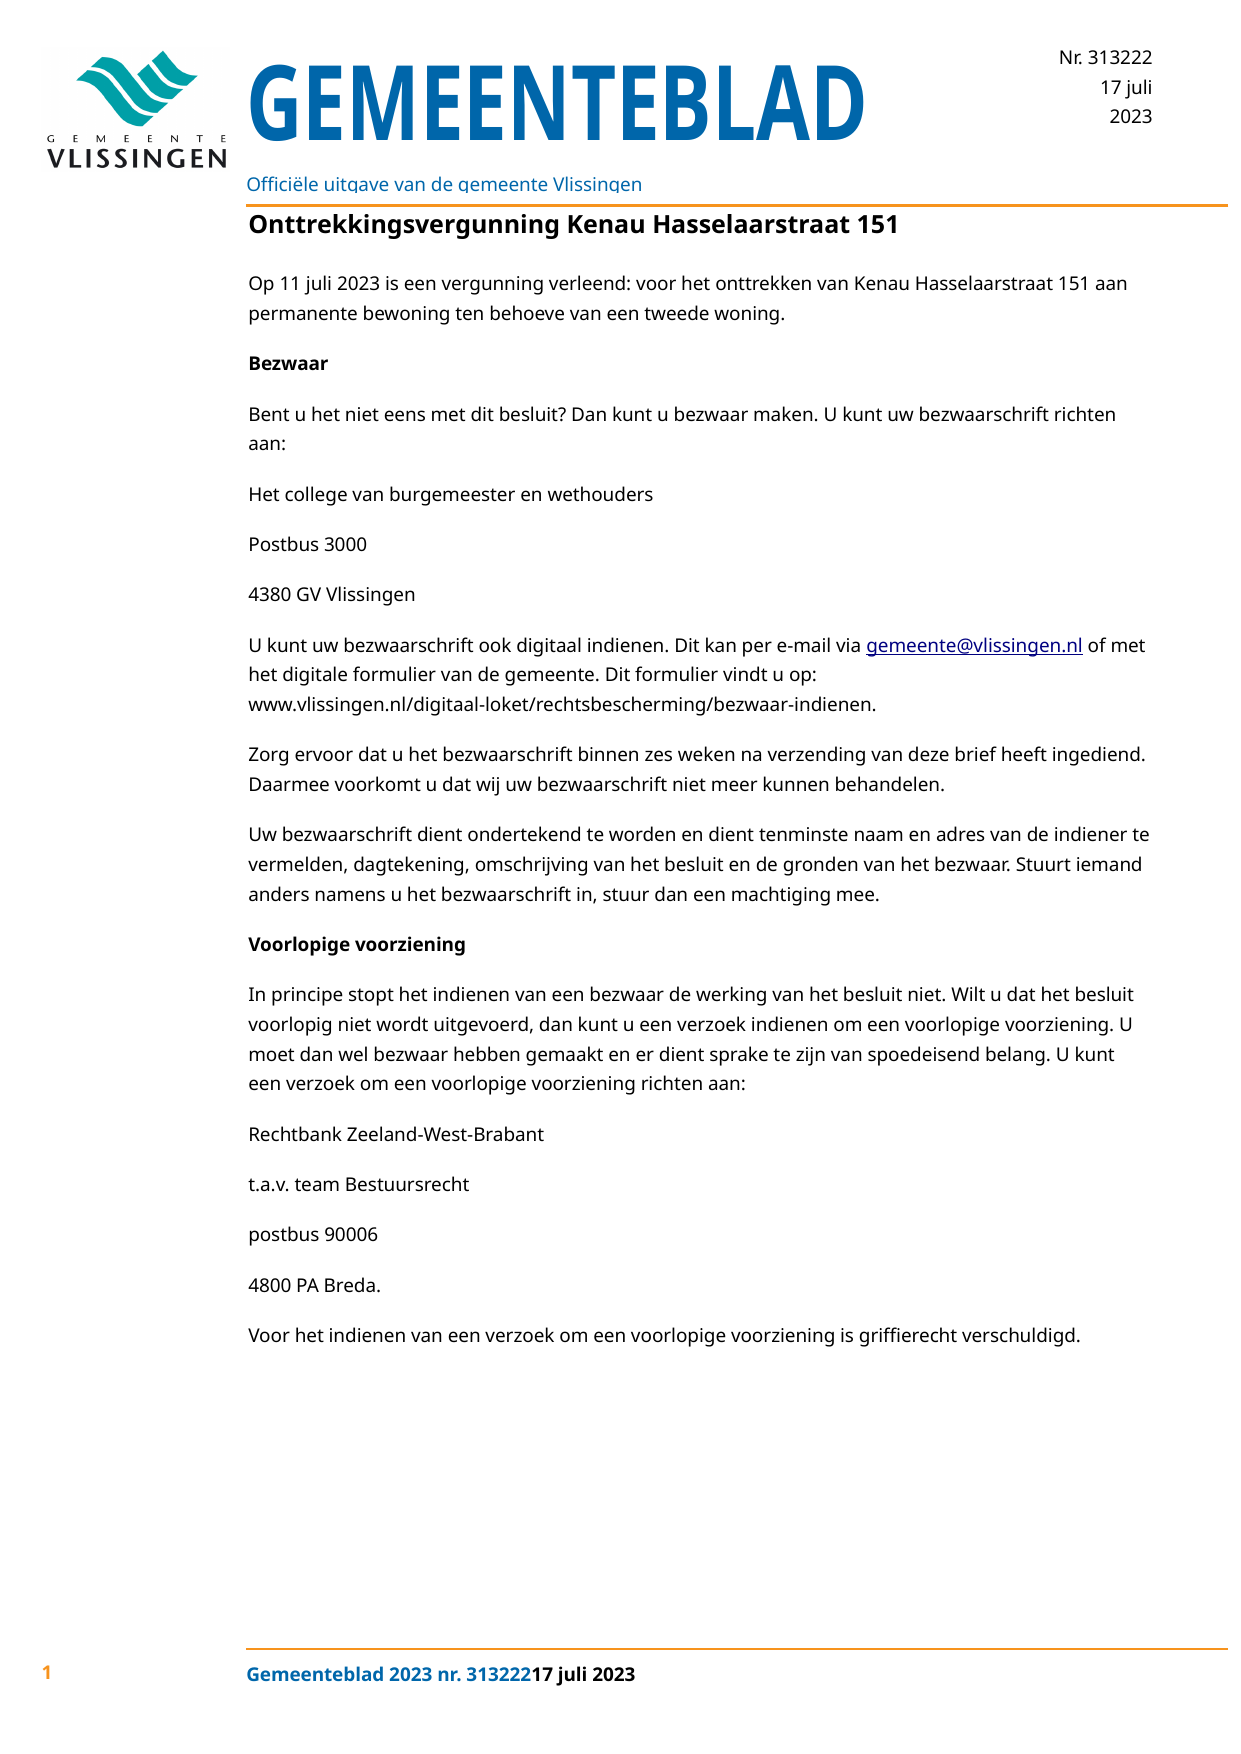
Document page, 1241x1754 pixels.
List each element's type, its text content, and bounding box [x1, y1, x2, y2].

text Onttrekkingsvergunning Kenau Hasselaarstraat 151 [248, 207, 1152, 241]
text 4380 GV Vlissingen [248, 582, 1152, 607]
text Voorlopige voorziening [248, 931, 1152, 957]
picture [41, 47, 231, 172]
text t.a.v. team Bestuursrecht [248, 1171, 1152, 1197]
text Bent u het niet eens met dit besluit? Dan kunt u bezwaar maken. U kunt uw bezwaarschrift richten aan: [248, 401, 1152, 456]
text Uw bezwaarschrift dient ondertekend te worden en dient tenminste naam en adres van de indiener te vermelden, dagtekening, omschrijving van het besluit en de gronden van het bezwaar. Stuurt iemand anders namens u het bezwaarschrift in, stuur dan een machtiging mee. [248, 822, 1152, 906]
text Zorg ervoor dat u het bezwaarschrift binnen zes weken na verzending van deze brief heeft ingediend. Daarmee voorkomt u dat wij uw bezwaarschrift niet meer kunnen behandelen. [248, 742, 1152, 797]
text In principe stopt het indienen van een bezwaar de werking van het besluit niet. Wilt u dat het besluit voorlopig niet wordt uitgevoerd, dan kunt u een verzoek indienen om een voorlopige voorziening. U moet dan wel bezwaar hebben gemaakt en er dient sprake te zijn van spoedeisend belang. U kunt een verzoek om een voorlopige voorziening richten aan: [248, 982, 1152, 1096]
text Het college van burgemeester en wethouders [248, 481, 1152, 506]
text 4800 PA Breda. [248, 1272, 1152, 1298]
text Bezwaar [248, 350, 1152, 376]
text Op 11 juli 2023 is een vergunning verleend: voor het onttrekken van Kenau Hasselaarstraat 151 aan permanente bewoning ten behoeve van een tweede woning. [248, 270, 1152, 326]
text postbus 90006 [248, 1222, 1152, 1247]
text Postbus 3000 [248, 531, 1152, 557]
text Voor het indienen van een verzoek om een voorlopige voorziening is griffierecht verschuldigd. [248, 1322, 1152, 1348]
text Rechtbank Zeeland-West-Brabant [248, 1121, 1152, 1146]
text U kunt uw bezwaarschrift ook digitaal indienen. Dit kan per e-mail via gemeente@vlissingen.nl of met het digitale formulier van de gemeente. Dit formulier vindt u op: www.vlissingen.nl/digitaal-loket/rechtsbescherming/bezwaar-indienen. [248, 632, 1152, 717]
